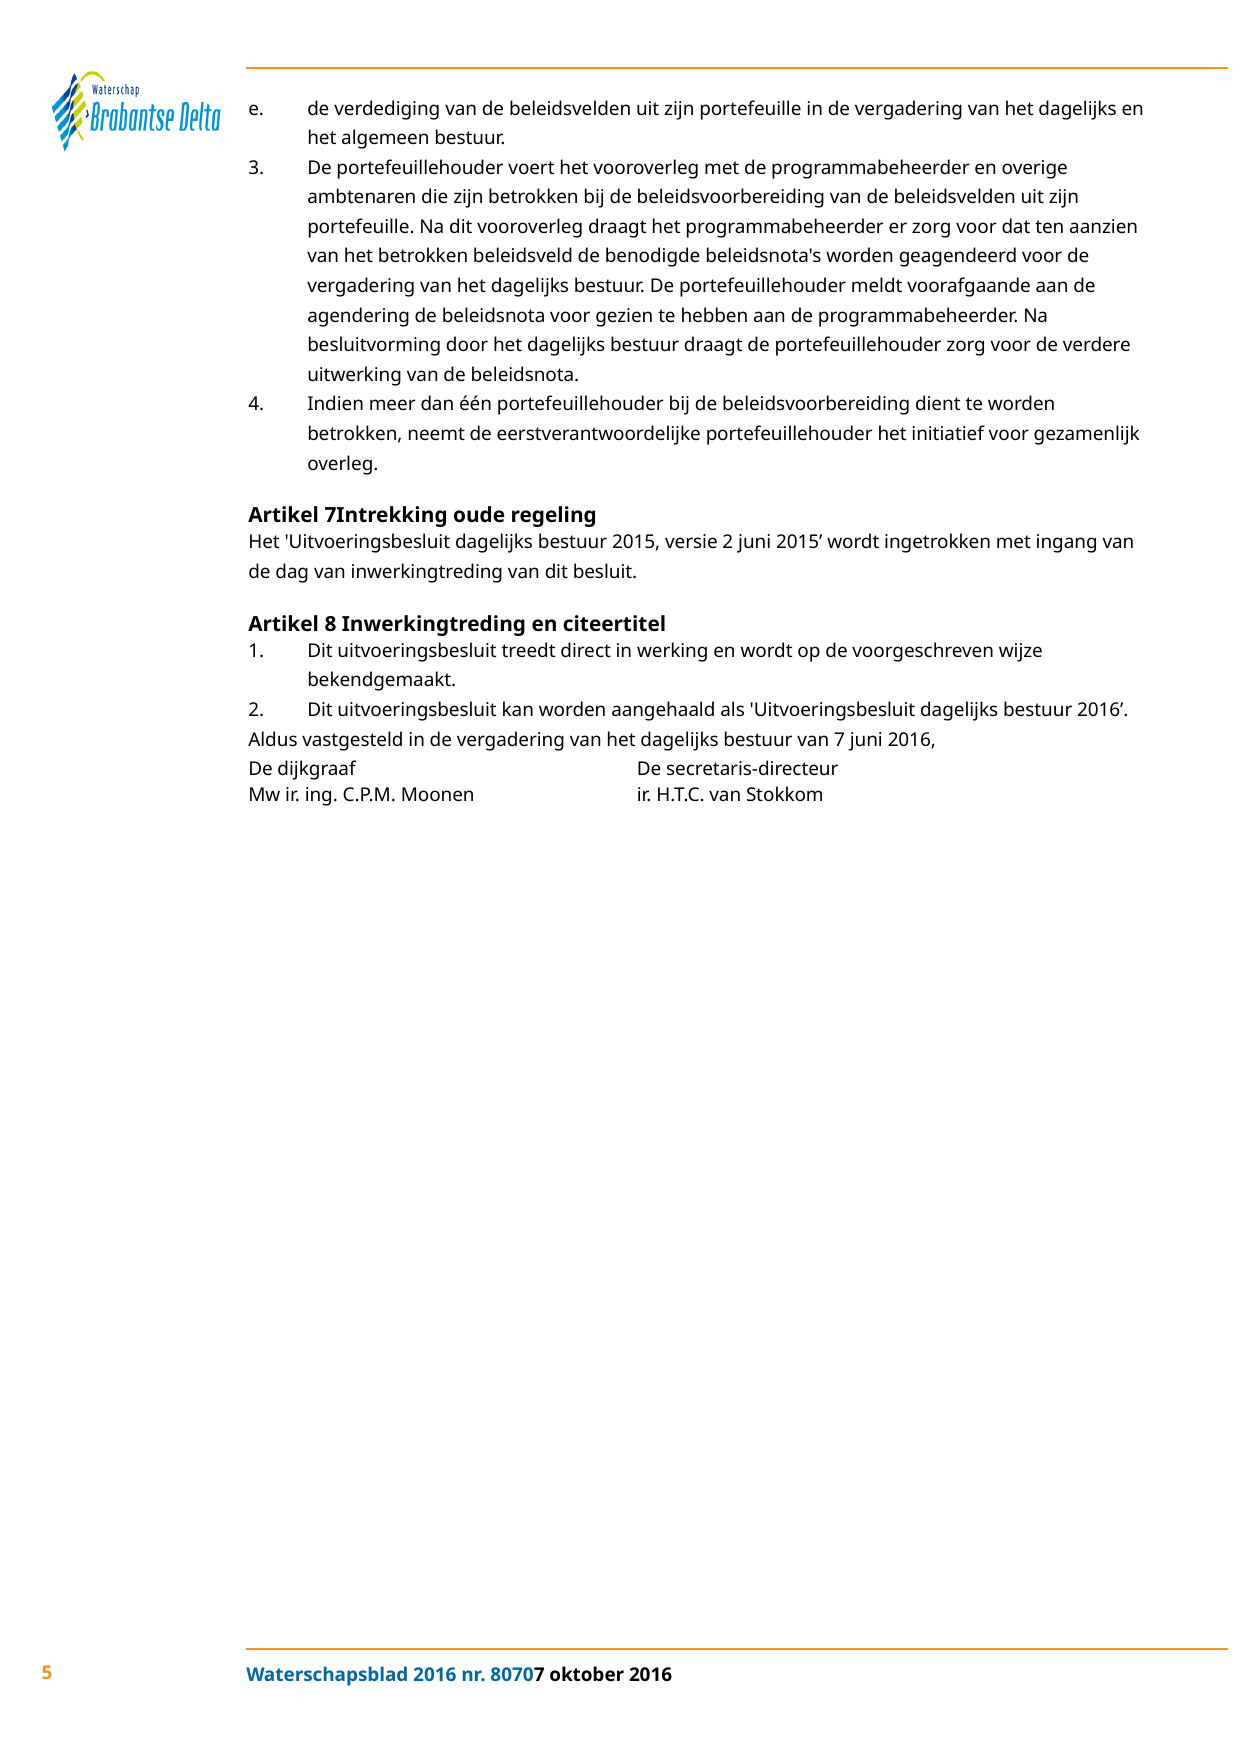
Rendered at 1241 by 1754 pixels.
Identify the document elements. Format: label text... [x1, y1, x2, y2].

text Aldus vastgesteld in de vergadering van het dagelijks bestuur van 7 juni 2016, [248, 726, 1152, 752]
picture [41, 47, 231, 172]
list Dit uitvoeringsbesluit treedt direct in werking en wordt op de voorgeschreven wijze bekendgemaakt. [248, 637, 1152, 692]
text Artikel 8 Inwerkingtreding en citeertitel [248, 609, 1152, 637]
text Het 'Uitvoeringsbesluit dagelijks bestuur 2015, versie 2 juni 2015’ wordt ingetrokken met ingang van de dag van inwerkingtreding van dit besluit. [248, 529, 1152, 584]
list Dit uitvoeringsbesluit kan worden aangehaald als 'Uitvoeringsbesluit dagelijks bestuur 2016’. [248, 696, 1152, 722]
list Indien meer dan één portefeuillehouder bij de beleidsvoorbereiding dient te worden betrokken, neemt de eerstverantwoordelijke portefeuillehouder het initiatief voor gezamenlijk overleg. [248, 391, 1152, 476]
table_cell ir. H.T.C. van Stokkom [637, 781, 1152, 807]
table_header De dijkgraaf [248, 756, 637, 781]
table_cell Mw ir. ing. C.P.M. Moonen [248, 781, 637, 807]
list de verdediging van de beleidsvelden uit zijn portefeuille in de vergadering van het dagelijks en het algemeen bestuur. [248, 95, 1152, 150]
list De portefeuillehouder voert het vooroverleg met de programmabeheerder en overige ambtenaren die zijn betrokken bij de beleidsvoorbereiding van de beleidsvelden uit zijn portefeuille. Na dit vooroverleg draagt het programmabeheerder er zorg voor dat ten aanzien van het betrokken beleidsveld de benodigde beleidsnota's worden geagendeerd voor de vergadering van het dagelijks bestuur. De portefeuillehouder meldt voorafgaande aan de agendering de beleidsnota voor gezien te hebben aan de programmabeheerder. Na besluitvorming door het dagelijks bestuur draagt de portefeuillehouder zorg voor de verdere uitwerking van de beleidsnota. [248, 154, 1152, 387]
text Artikel 7Intrekking oude regeling [248, 500, 1152, 529]
table_header De secretaris-directeur [637, 756, 1152, 781]
